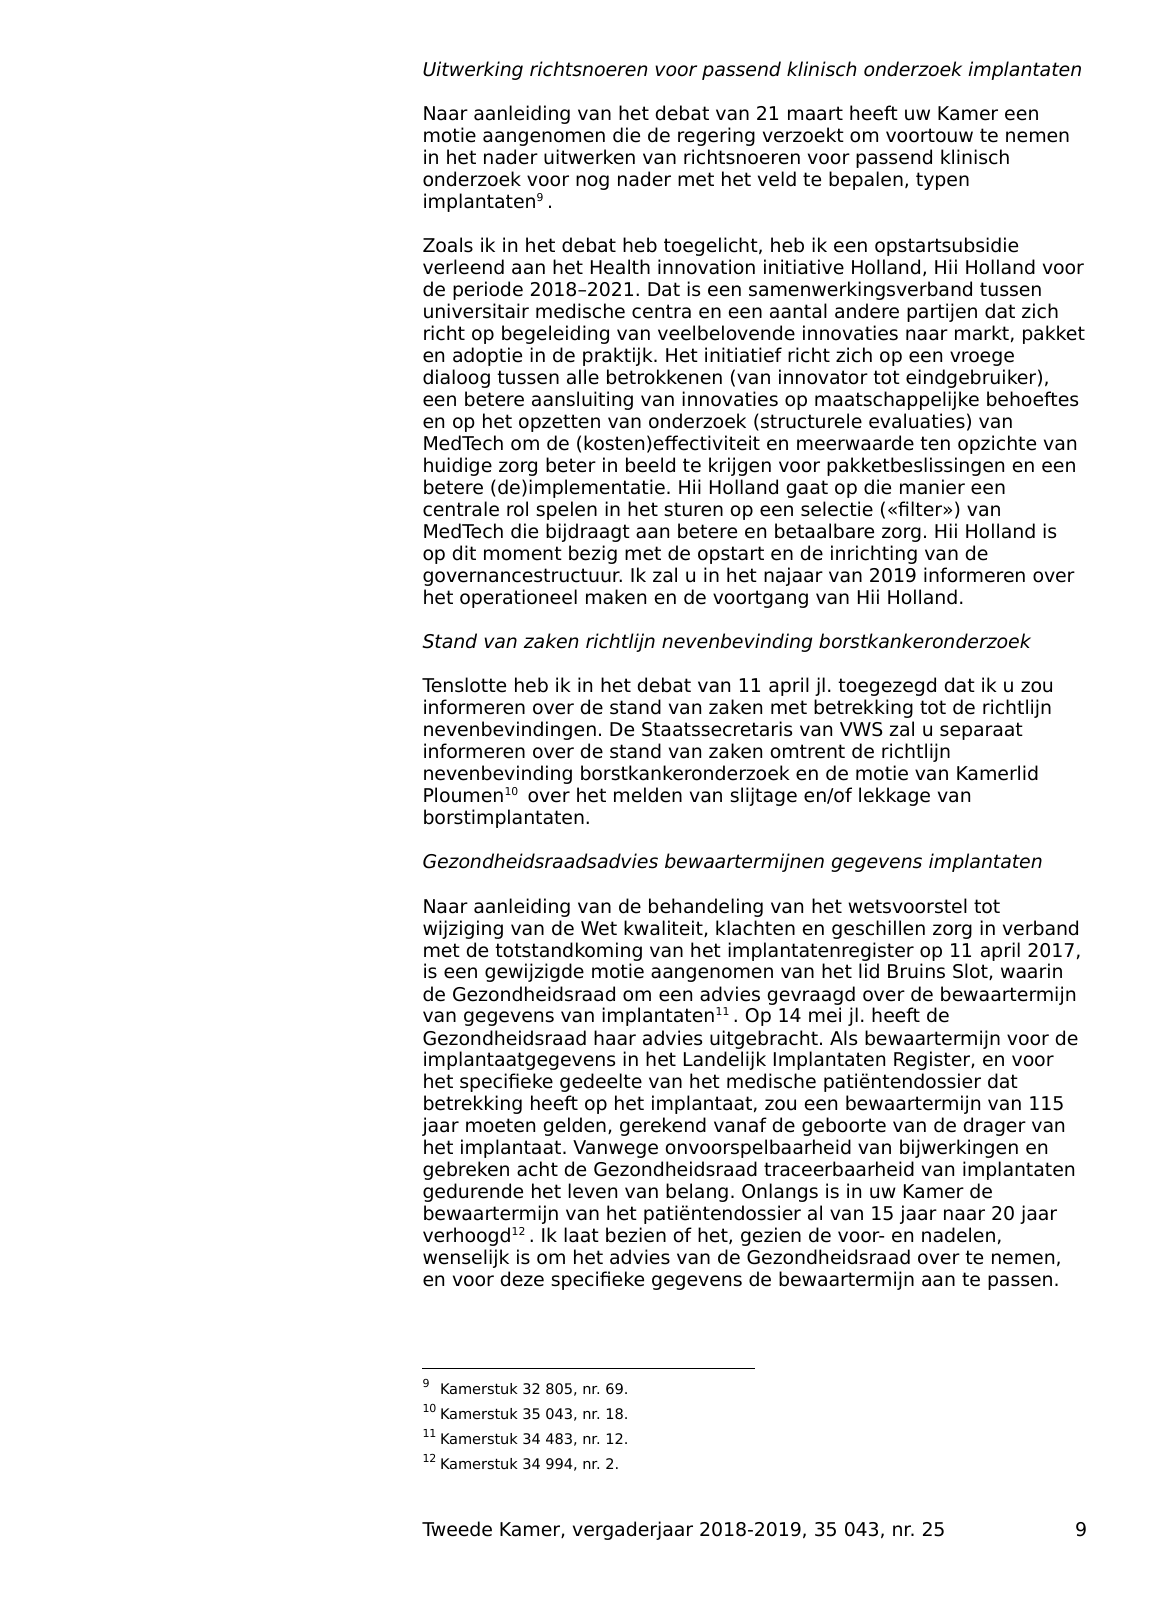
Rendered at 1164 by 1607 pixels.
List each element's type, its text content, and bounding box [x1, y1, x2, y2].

text Kamerstuk 35 043, nr. 18. [422, 1402, 1087, 1424]
text Kamerstuk 34 483, nr. 12. [422, 1427, 1087, 1449]
text Kamerstuk 32 805, nr. 69. [422, 1377, 1087, 1399]
subtitle Stand van zaken richtlijn nevenbevinding borstkankeronderzoek [422, 631, 1087, 653]
text Zoals ik in het debat heb toegelicht, heb ik een opstartsubsidie verleend aan het Health innovation initiative Holland, Hii Holland voor de periode 2018–2021. Dat is een samenwerkingsverband tussen universitair medische centra en een aantal andere partijen dat zich richt op begeleiding van veelbelovende innovaties naar markt, pakket en adoptie in de praktijk. Het initiatief richt zich op een vroege dialoog tussen alle betrokkenen (van innovator tot eindgebruiker), een betere aansluiting van innovaties op maatschappelijke behoeftes en op het opzetten van onderzoek (structurele evaluaties) van MedTech om de (kosten)effectiviteit en meerwaarde ten opzichte van huidige zorg beter in beeld te krijgen voor pakketbeslissingen en een betere (de)implementatie. Hii Holland gaat op die manier een centrale rol spelen in het sturen op een selectie («filter») van MedTech die bijdraagt aan betere en betaalbare zorg. Hii Holland is op dit moment bezig met de opstart en de inrichting van de governancestructuur. Ik zal u in het najaar van 2019 informeren over het operationeel maken en de voortgang van Hii Holland. [422, 235, 1087, 609]
text Naar aanleiding van de behandeling van het wetsvoorstel tot wijziging van de Wet kwaliteit, klachten en geschillen zorg in verband met de totstandkoming van het implantatenregister op 11 april 2017, is een gewijzigde motie aangenomen van het lid Bruins Slot, waarin de Gezondheidsraad om een advies gevraagd over de bewaartermijn van gegevens van implantaten. Op 14 mei jl. heeft de Gezondheidsraad haar advies uitgebracht. Als bewaartermijn voor de implantaatgegevens in het Landelijk Implantaten Register, en voor het specifieke gedeelte van het medische patiëntendossier dat betrekking heeft op het implantaat, zou een bewaartermijn van 115 jaar moeten gelden, gerekend vanaf de geboorte van de drager van het implantaat. Vanwege onvoorspelbaarheid van bijwerkingen en gebreken acht de Gezondheidsraad traceerbaarheid van implantaten gedurende het leven van belang. Onlangs is in uw Kamer de bewaartermijn van het patiëntendossier al van 15 jaar naar 20 jaar verhoogd. Ik laat bezien of het, gezien de voor- en nadelen, wenselijk is om het advies van de Gezondheidsraad over te nemen, en voor deze specifieke gegevens de bewaartermijn aan te passen. [422, 896, 1087, 1291]
subtitle Uitwerking richtsnoeren voor passend klinisch onderzoek implantaten [422, 59, 1087, 81]
text Tenslotte heb ik in het debat van 11 april jl. toegezegd dat ik u zou informeren over de stand van zaken met betrekking tot de richtlijn nevenbevindingen. De Staatssecretaris van VWS zal u separaat informeren over de stand van zaken omtrent de richtlijn nevenbevinding borstkankeronderzoek en de motie van Kamerlid Ploumen over het melden van slijtage en/of lekkage van borstimplantaten. [422, 675, 1087, 829]
subtitle Gezondheidsraadsadvies bewaartermijnen gegevens implantaten [422, 851, 1087, 873]
text Kamerstuk 34 994, nr. 2. [422, 1452, 1087, 1474]
text Naar aanleiding van het debat van 21 maart heeft uw Kamer een motie aangenomen die de regering verzoekt om voortouw te nemen in het nader uitwerken van richtsnoeren voor passend klinisch onderzoek voor nog nader met het veld te bepalen, typen implantaten. [422, 103, 1087, 213]
